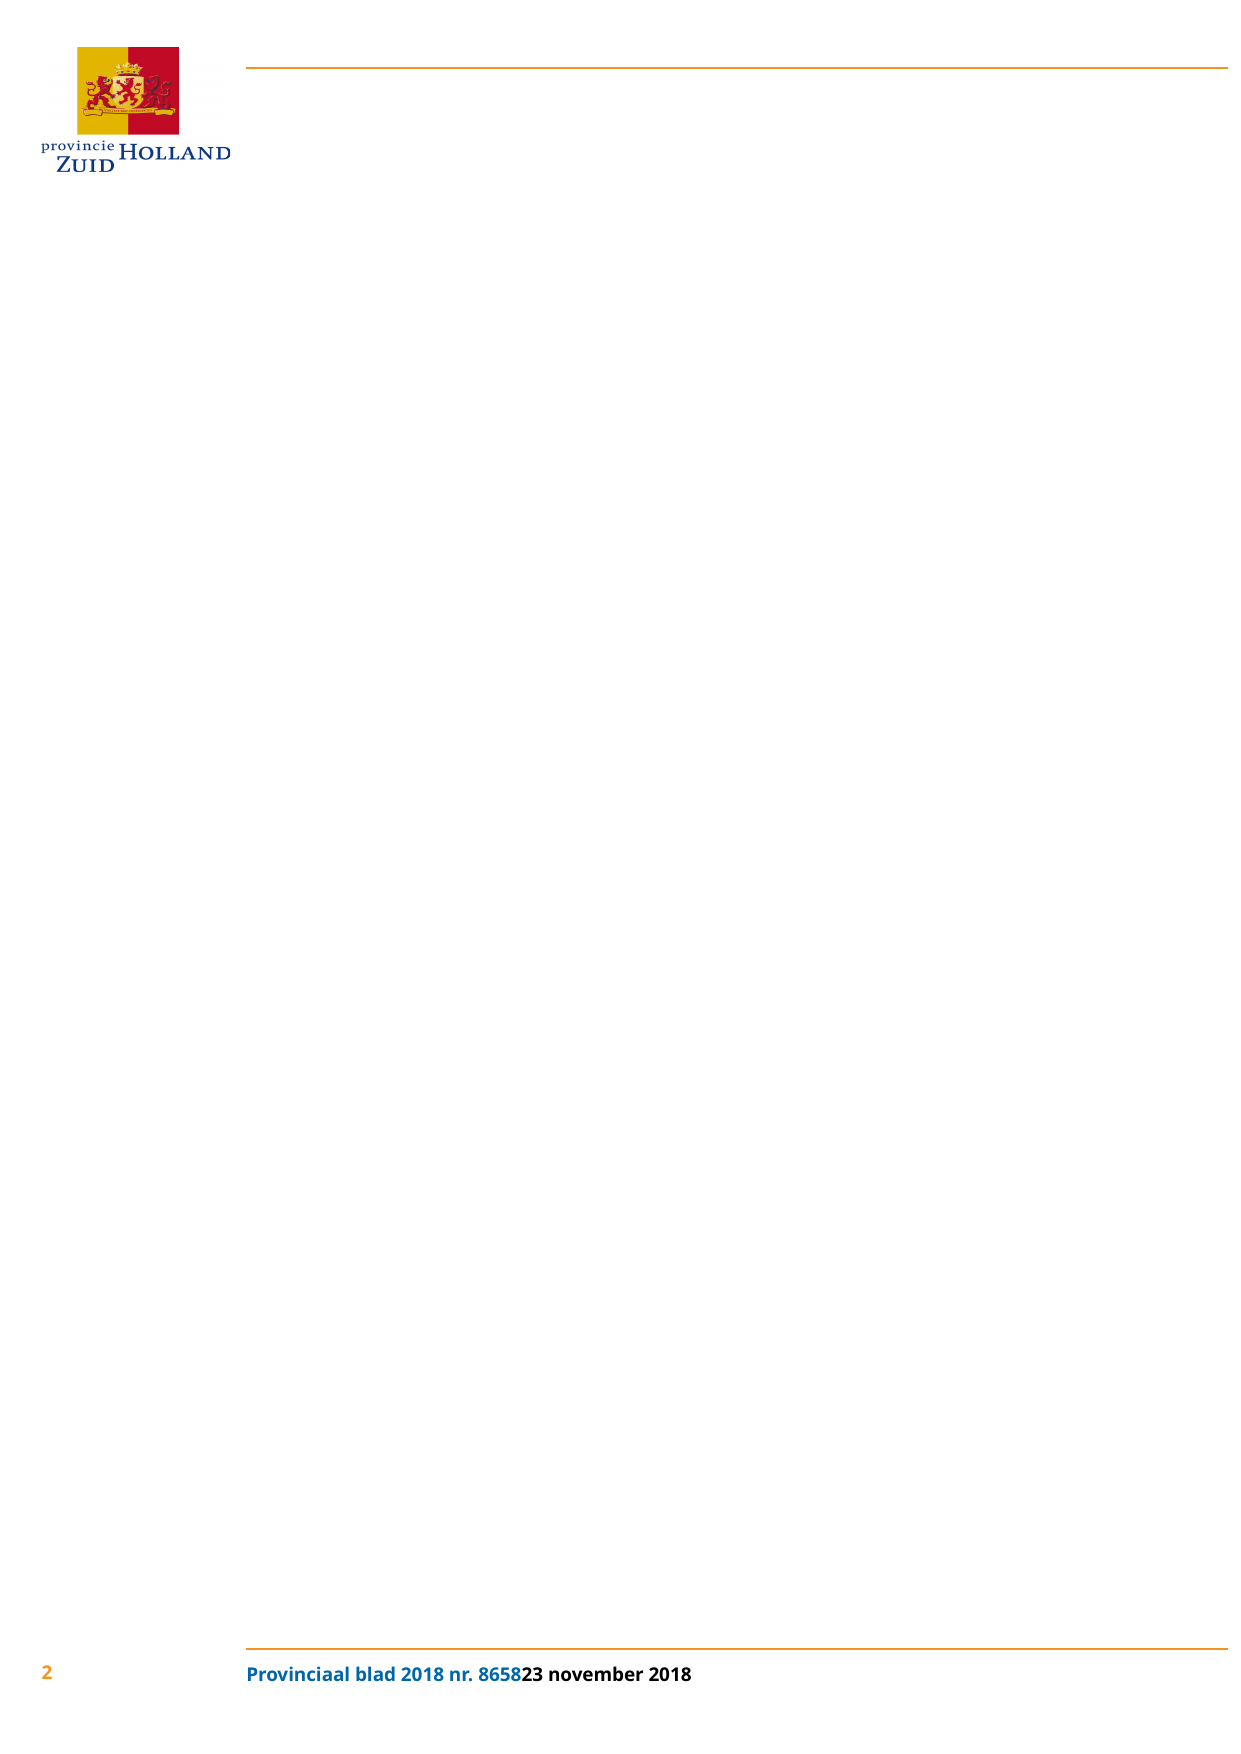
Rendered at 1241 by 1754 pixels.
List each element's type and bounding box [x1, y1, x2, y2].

picture [41, 47, 231, 172]
